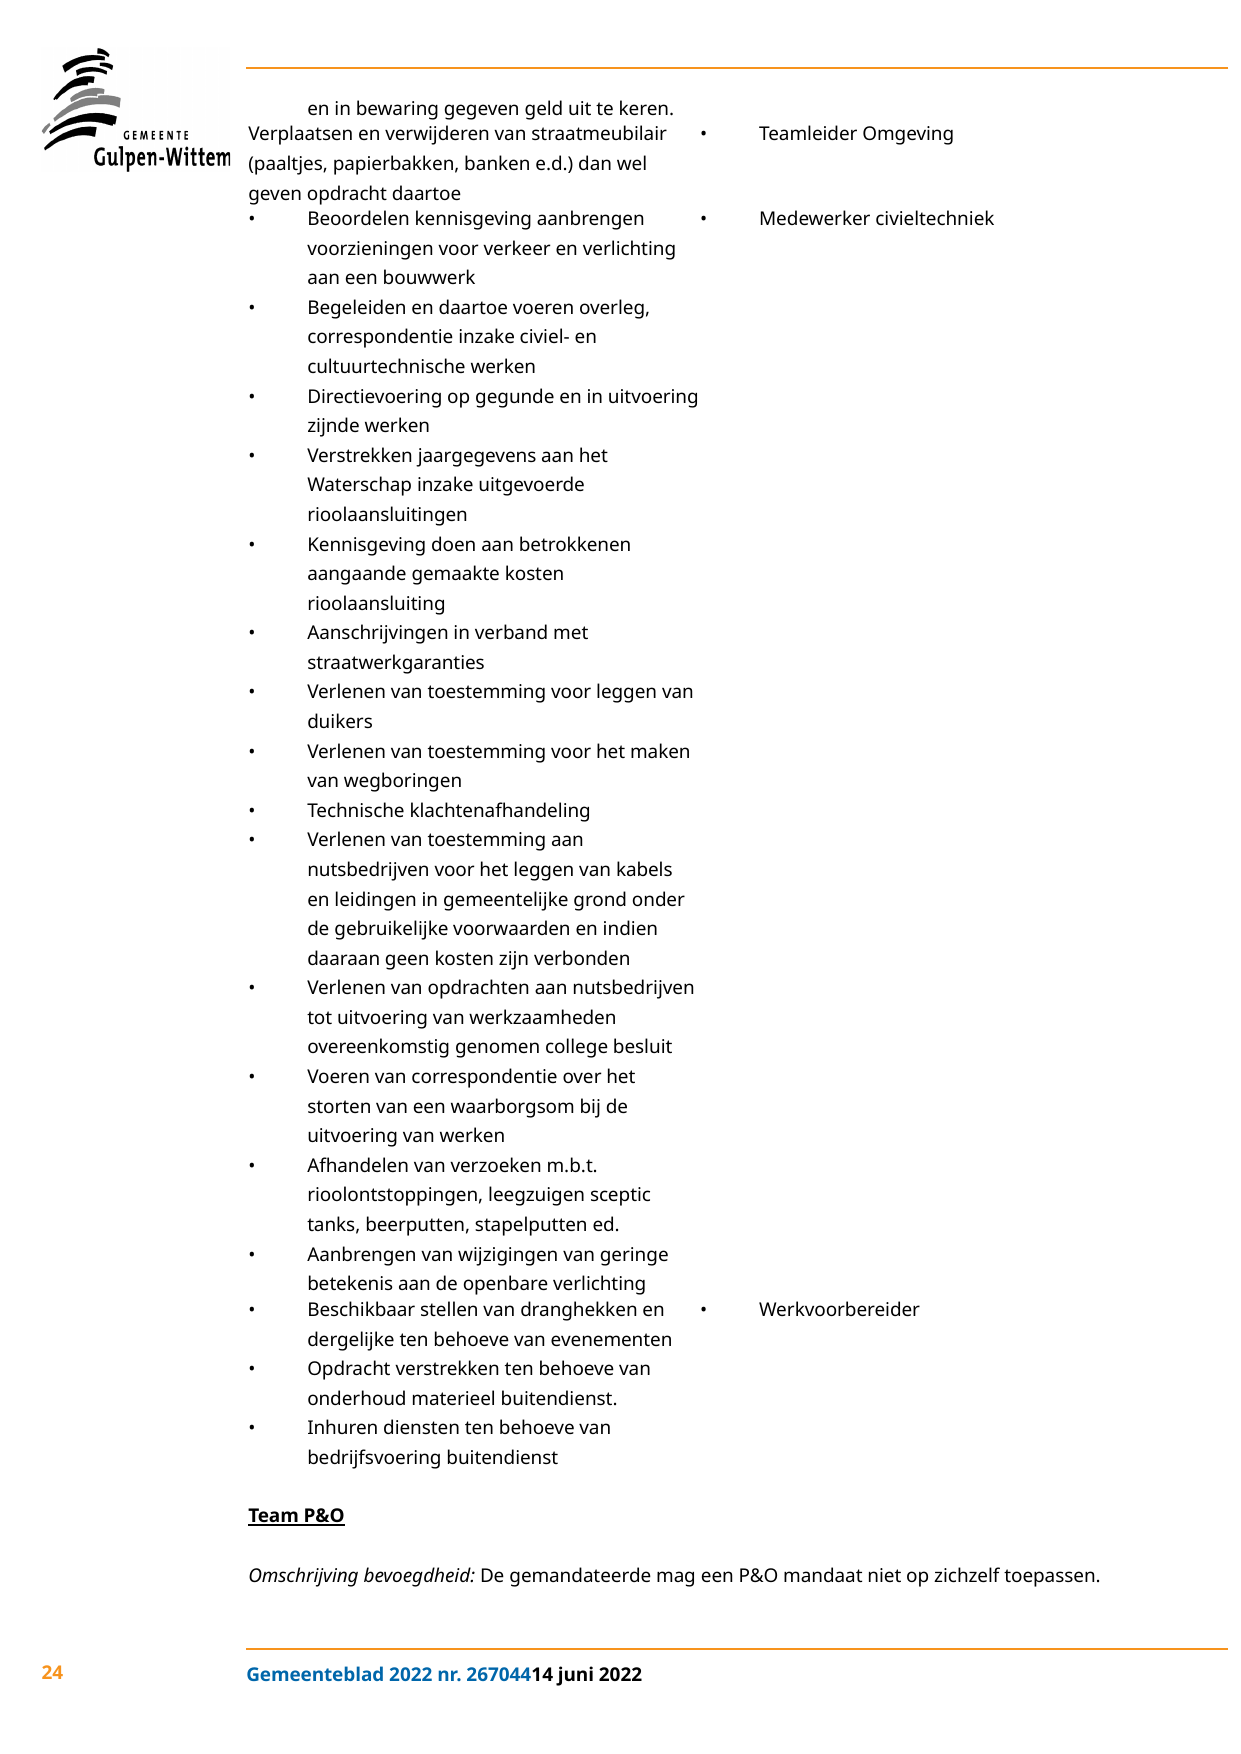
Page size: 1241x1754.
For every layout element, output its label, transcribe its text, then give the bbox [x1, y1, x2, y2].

picture [41, 47, 231, 172]
text Omschrijving bevoegdheid: De gemandateerde mag een P&O mandaat niet op zichzelf toepassen. [248, 1562, 1152, 1587]
table_cell Teamleider Omgeving [700, 121, 1152, 205]
text Team P&O [248, 1503, 1152, 1528]
table_cell en in bewaring gegeven geld uit te keren. [248, 95, 700, 121]
table_cell Medewerker civieltechniek [700, 205, 1152, 1296]
table_cell Werkvoorbereider [700, 1296, 1152, 1470]
table_cell Verplaatsen en verwijderen van straatmeubilair (paaltjes, papierbakken, banken e.d.) dan wel geven opdracht daartoe [248, 121, 700, 205]
table_cell Beoordelen kennisgeving aanbrengen voorzieningen voor verkeer en verlichting aan een bouwwerk Begeleiden en daartoe voeren overleg, correspondentie inzake civiel- en cultuurtechnische werken Directievoering op gegunde en in uitvoering zijnde werken Verstrekken jaargegevens aan het Waterschap inzake uitgevoerde rioolaansluitingen Kennisgeving doen aan betrokkenen aangaande gemaakte kosten rioolaansluiting Aanschrijvingen in verband met straatwerkgaranties Verlenen van toestemming voor leggen van duikers Verlenen van toestemming voor het maken van wegboringen Technische klachtenafhandeling Verlenen van toestemming aan nutsbedrijven voor het leggen van kabels en leidingen in gemeentelijke grond onder de gebruikelijke voorwaarden en indien daaraan geen kosten zijn verbonden Verlenen van opdrachten aan nutsbedrijven tot uitvoering van werkzaamheden overeenkomstig genomen college besluit Voeren van correspondentie over het storten van een waarborgsom bij de uitvoering van werken Afhandelen van verzoeken m.b.t. rioolontstoppingen, leegzuigen sceptic tanks, beerputten, stapelputten ed. Aanbrengen van wijzigingen van geringe betekenis aan de openbare verlichting [248, 205, 700, 1296]
table_cell Beschikbaar stellen van dranghekken en dergelijke ten behoeve van evenementen Opdracht verstrekken ten behoeve van onderhoud materieel buitendienst. Inhuren diensten ten behoeve van bedrijfsvoering buitendienst [248, 1296, 700, 1470]
table_cell [700, 95, 1152, 121]
